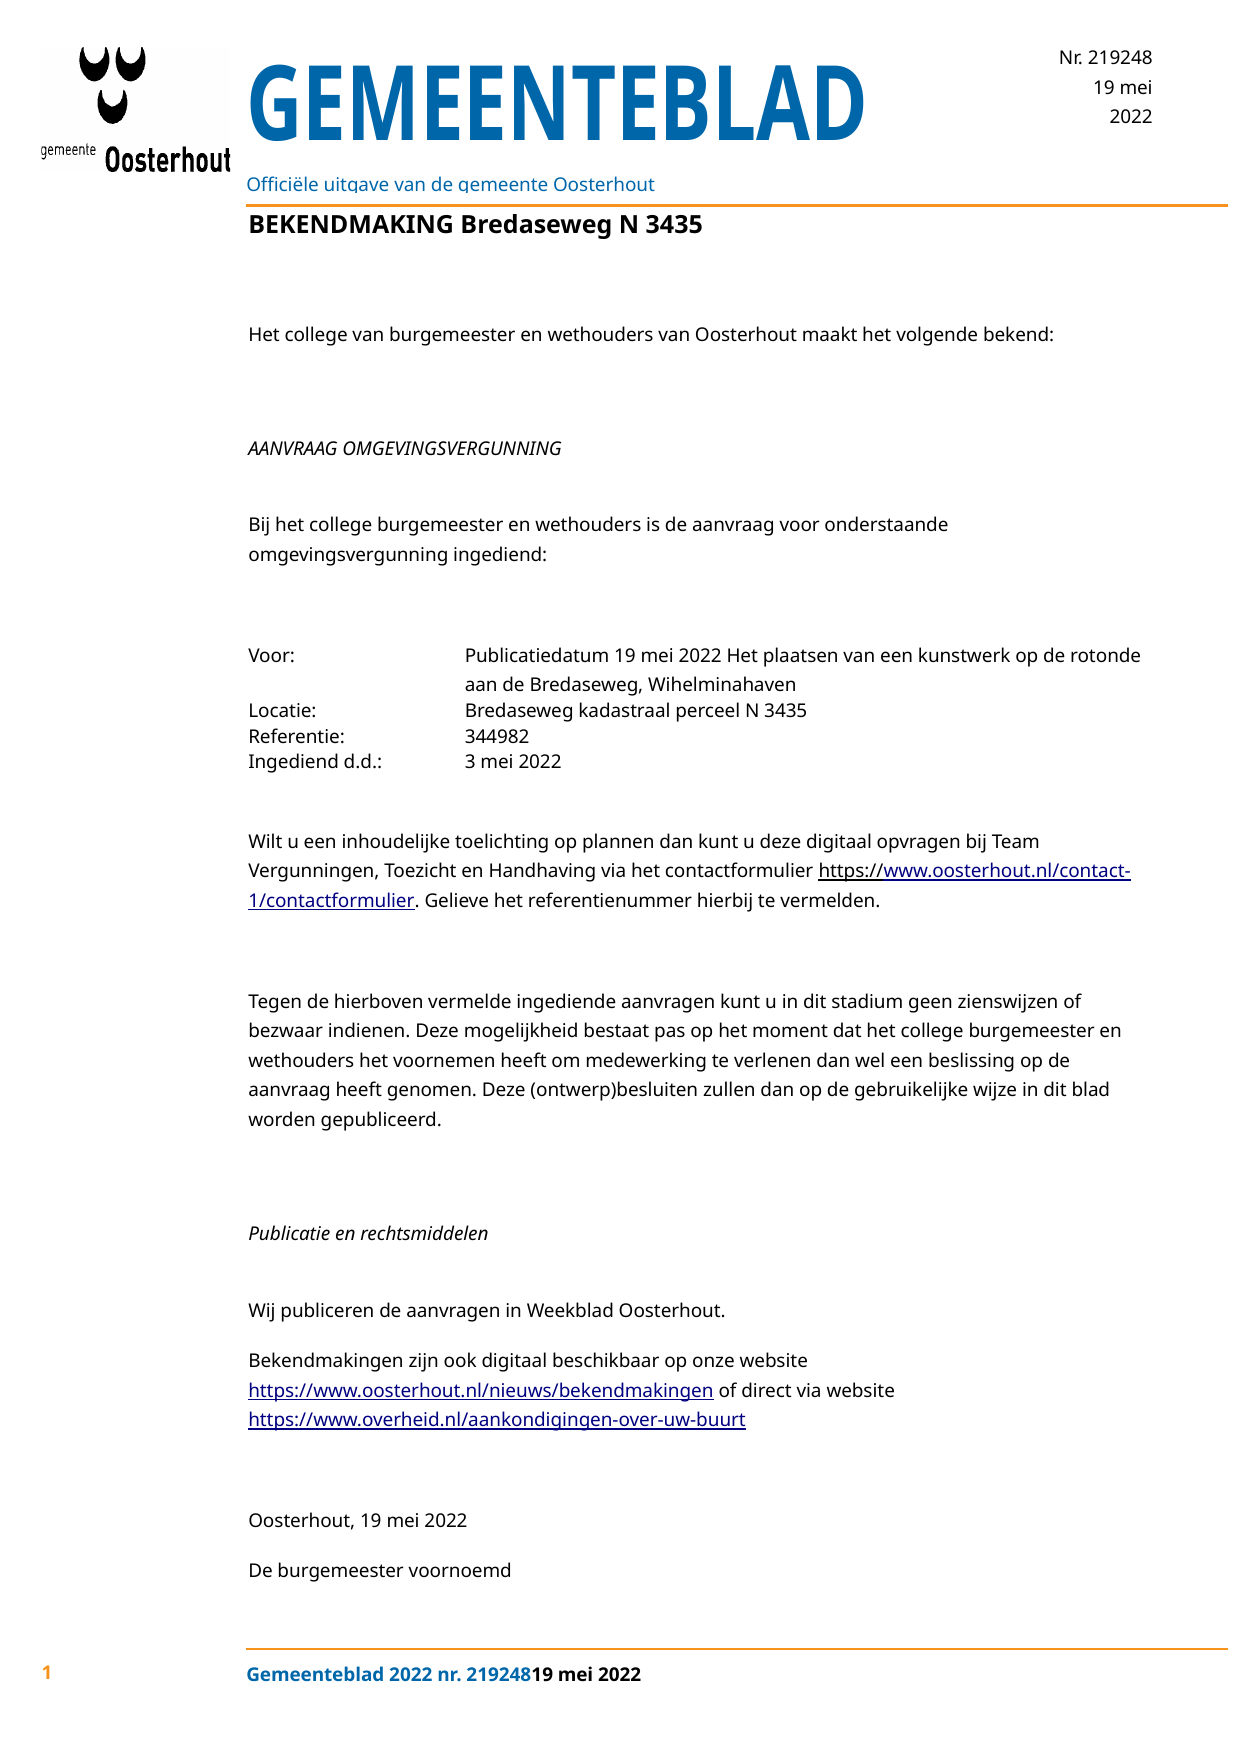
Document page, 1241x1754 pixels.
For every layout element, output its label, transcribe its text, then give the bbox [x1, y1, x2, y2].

table_cell Bredaseweg kadastraal perceel N 3435 [465, 697, 1152, 723]
text Wij publiceren de aanvragen in Weekblad Oosterhout. [248, 1297, 1152, 1322]
text De burgemeester voornoemd [248, 1558, 1152, 1583]
text AANVRAAG OMGEVINGSVERGUNNING [248, 435, 1152, 461]
text Bij het college burgemeester en wethouders is de aanvraag voor onderstaande omgevingsvergunning ingediend: [248, 511, 1152, 567]
table_header Voor: [248, 642, 464, 697]
table_cell Locatie: [248, 697, 464, 723]
table_cell 344982 [465, 723, 1152, 748]
table_cell Ingediend d.d.: [248, 749, 464, 774]
text Bekendmakingen zijn ook digitaal beschikbaar op onze website https://www.oosterhout.nl/nieuws/bekendmakingen of direct via website https://www.overheid.nl/aankondigingen-over-uw-buurt [248, 1347, 1152, 1432]
picture [41, 47, 231, 172]
text Het college van burgemeester en wethouders van Oosterhout maakt het volgende bekend: [248, 321, 1152, 346]
table_cell 3 mei 2022 [465, 749, 1152, 774]
text Wilt u een inhoudelijke toelichting op plannen dan kunt u deze digitaal opvragen bij Team Vergunningen, Toezicht en Handhaving via het contactformulier https://www.oosterhout.nl/contact-1/contactformulier. Gelieve het referentienummer hierbij te vermelden. [248, 828, 1152, 913]
table_header Publicatiedatum 19 mei 2022 Het plaatsen van een kunstwerk op de rotonde aan de Bredaseweg, Wihelminahaven [465, 642, 1152, 697]
text Publicatie en rechtsmiddelen [248, 1221, 1152, 1246]
text BEKENDMAKING Bredaseweg N 3435 [248, 207, 1152, 241]
text Oosterhout, 19 mei 2022 [248, 1507, 1152, 1533]
table_cell Referentie: [248, 723, 464, 748]
text Tegen de hierboven vermelde ingediende aanvragen kunt u in dit stadium geen zienswijzen of bezwaar indienen. Deze mogelijkheid bestaat pas op het moment dat het college burgemeester en wethouders het voornemen heeft om medewerking te verlenen dan wel een beslissing op de aanvraag heeft genomen. Deze (ontwerp)besluiten zullen dan op de gebruikelijke wijze in dit blad worden gepubliceerd. [248, 988, 1152, 1132]
